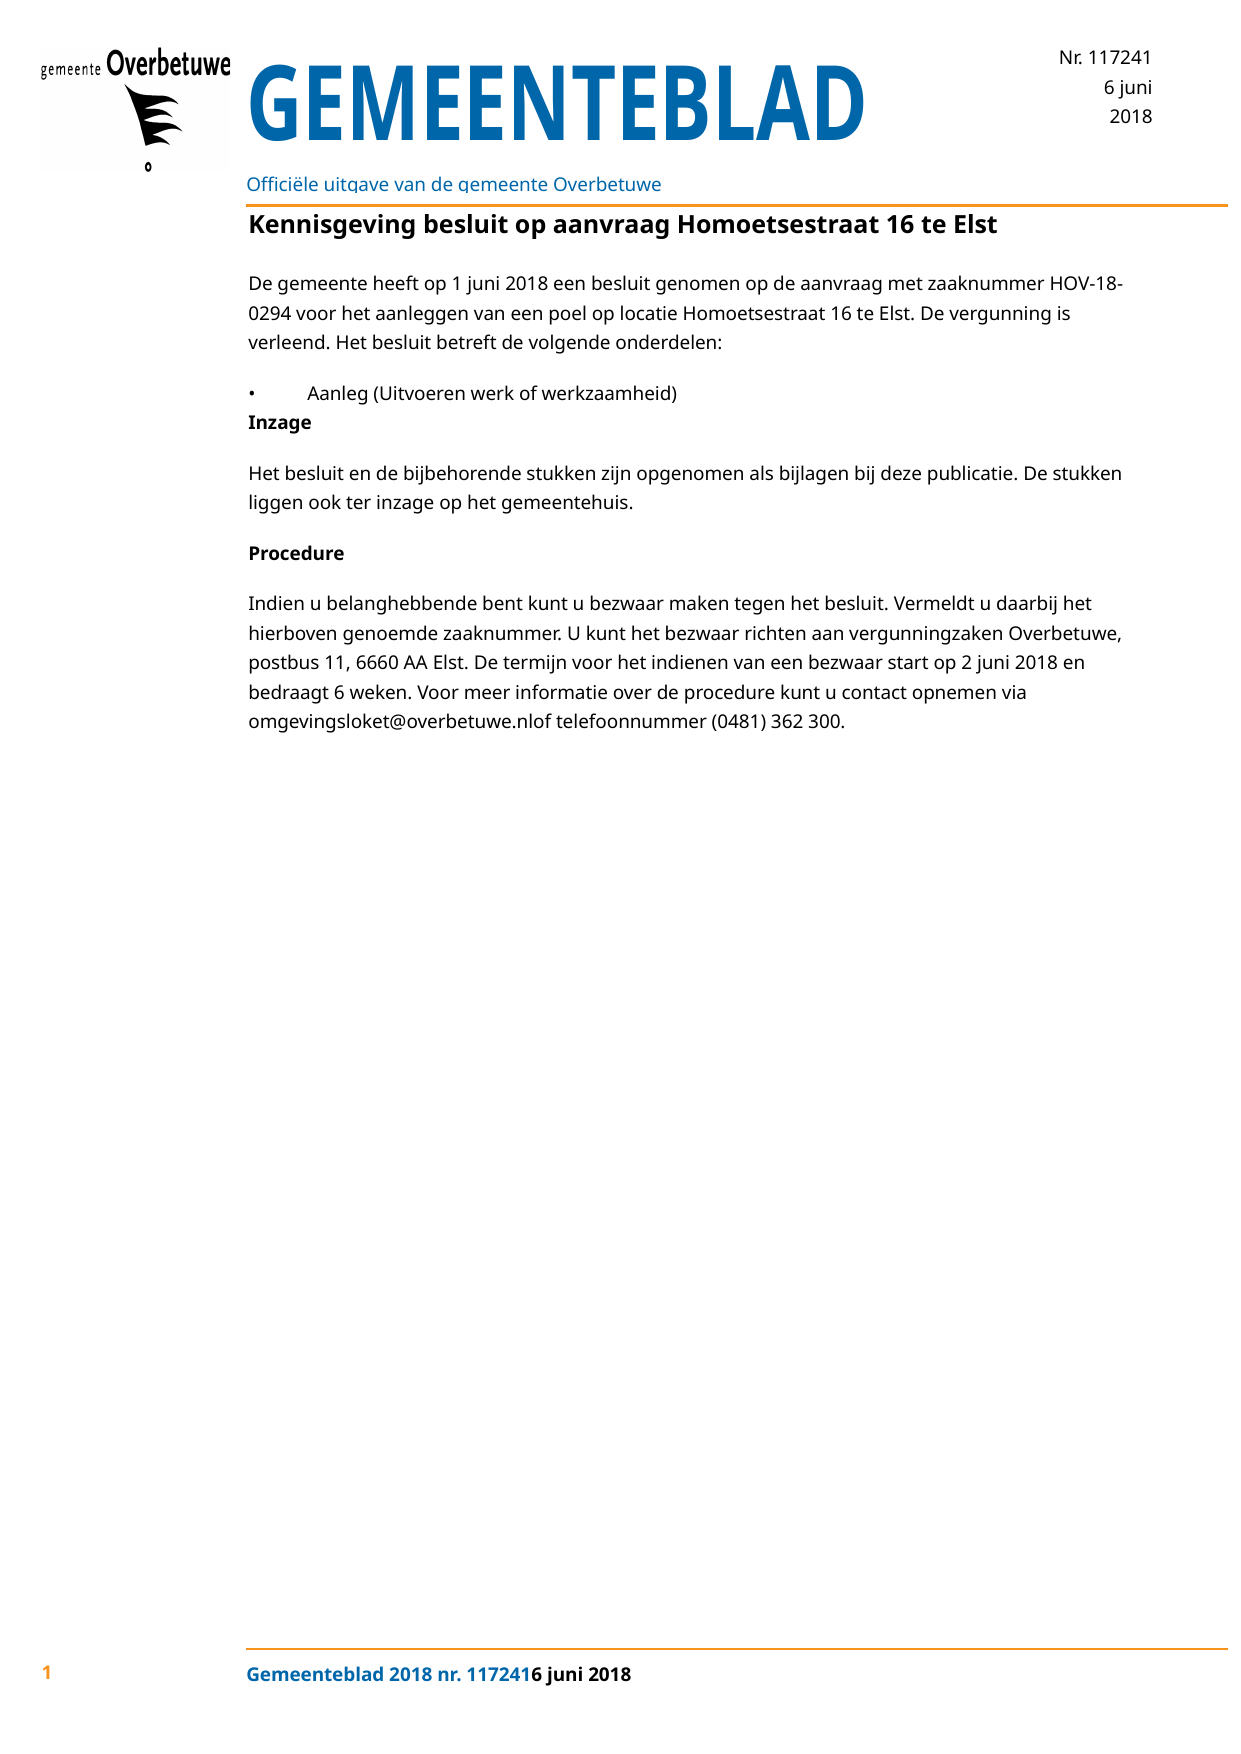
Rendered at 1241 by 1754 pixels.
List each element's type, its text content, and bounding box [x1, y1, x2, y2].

text Kennisgeving besluit op aanvraag Homoetsestraat 16 te Elst [248, 207, 1152, 241]
text Indien u belanghebbende bent kunt u bezwaar maken tegen het besluit. Vermeldt u daarbij het hierboven genoemde zaaknummer. U kunt het bezwaar richten aan vergunningzaken Overbetuwe, postbus 11, 6660 AA Elst. De termijn voor het indienen van een bezwaar start op 2 juni 2018 en bedraagt 6 weken. Voor meer informatie over de procedure kunt u contact opnemen via omgevingsloket@overbetuwe.nlof telefoonnummer (0481) 362 300. [248, 590, 1152, 734]
picture [41, 47, 231, 172]
text Procedure [248, 540, 1152, 566]
text Het besluit en de bijbehorende stukken zijn opgenomen als bijlagen bij deze publicatie. De stukken liggen ook ter inzage op het gemeentehuis. [248, 460, 1152, 515]
list Aanleg (Uitvoeren werk of werkzaamheid) [248, 380, 1152, 406]
text De gemeente heeft op 1 juni 2018 een besluit genomen op de aanvraag met zaaknummer HOV-18-0294 voor het aanleggen van een poel op locatie Homoetsestraat 16 te Elst. De vergunning is verleend. Het besluit betreft de volgende onderdelen: [248, 270, 1152, 355]
text Inzage [248, 409, 1152, 435]
